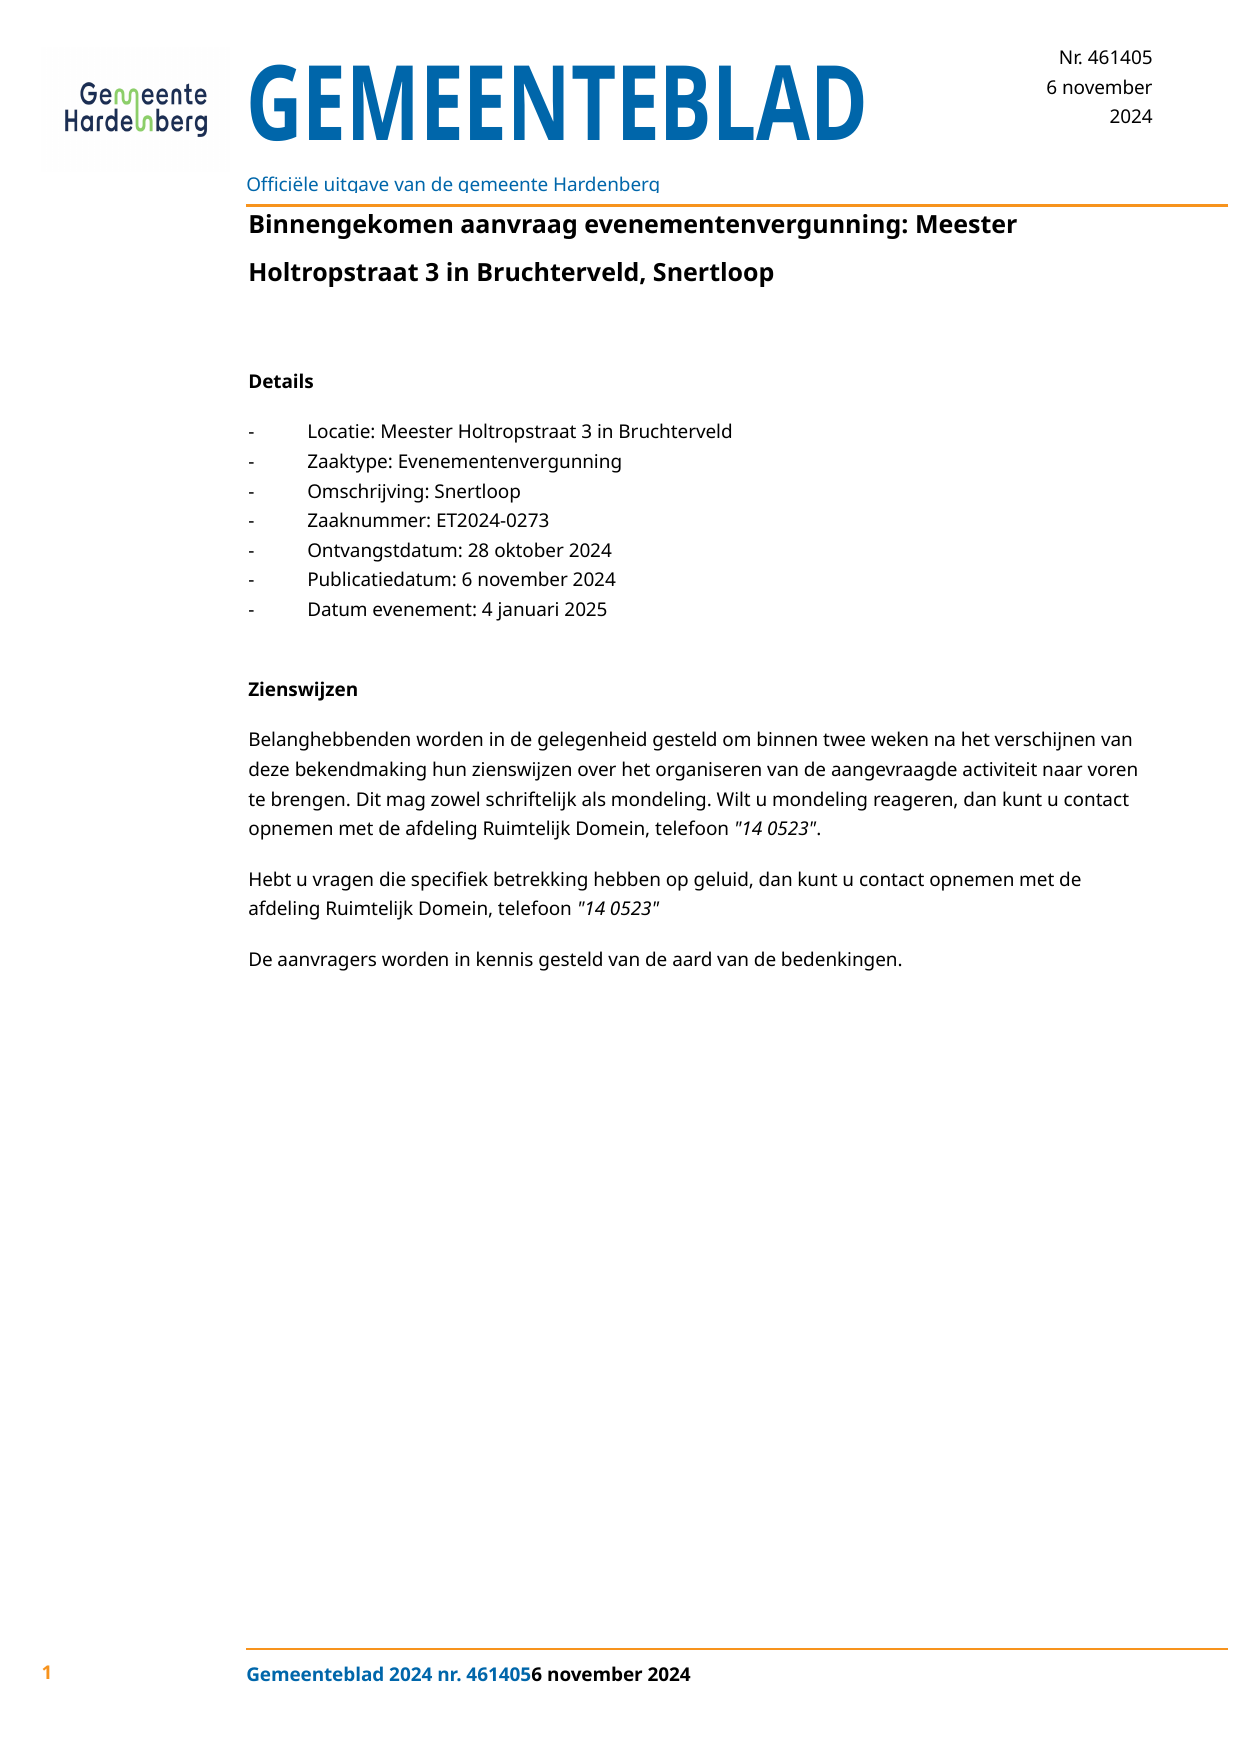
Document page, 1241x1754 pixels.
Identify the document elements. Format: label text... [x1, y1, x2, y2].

text Hebt u vragen die specifiek betrekking hebben op geluid, dan kunt u contact opnemen met de afdeling Ruimtelijk Domein, telefoon "14 0523" [248, 866, 1152, 921]
list Ontvangstdatum: 28 oktober 2024 [248, 537, 1152, 563]
text Binnengekomen aanvraag evenementenvergunning: Meester Holtropstraat 3 in Bruchterveld, Snertloop [248, 207, 1152, 288]
text De aanvragers worden in kennis gesteld van de aard van de bedenkingen. [248, 946, 1152, 972]
list Datum evenement: 4 januari 2025 [248, 596, 1152, 622]
list Publicatiedatum: 6 november 2024 [248, 567, 1152, 592]
list Locatie: Meester Holtropstraat 3 in Bruchterveld [248, 419, 1152, 444]
list Zaaknummer: ET2024-0273 [248, 507, 1152, 533]
picture [41, 47, 231, 172]
text Zienswijzen [248, 676, 1152, 702]
text Belanghebbenden worden in de gelegenheid gesteld om binnen twee weken na het verschijnen van deze bekendmaking hun zienswijzen over het organiseren van de aangevraagde activiteit naar voren te brengen. Dit mag zowel schriftelijk als mondeling. Wilt u mondeling reageren, dan kunt u contact opnemen met de afdeling Ruimtelijk Domein, telefoon "14 0523". [248, 727, 1152, 841]
text Details [248, 368, 1152, 394]
list Omschrijving: Snertloop [248, 478, 1152, 504]
list Zaaktype: Evenementenvergunning [248, 448, 1152, 474]
